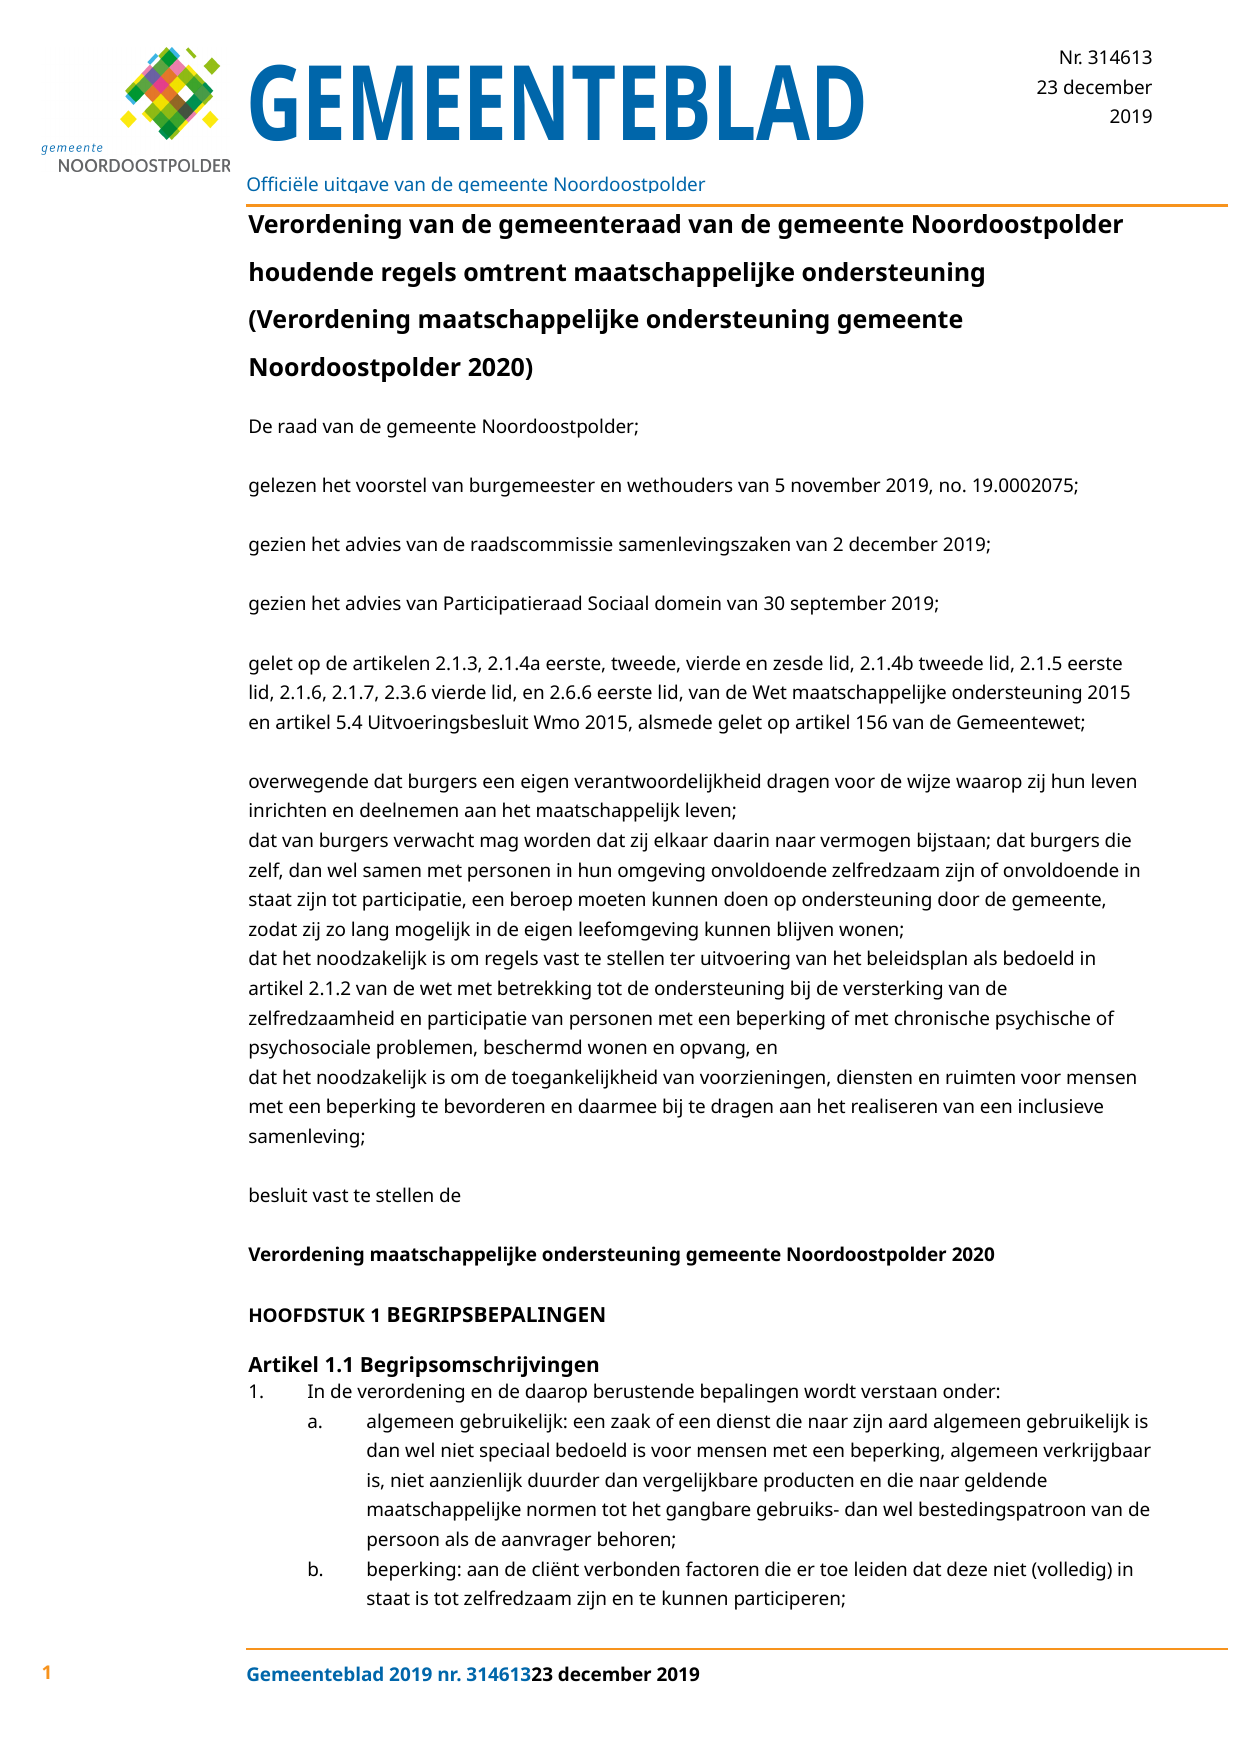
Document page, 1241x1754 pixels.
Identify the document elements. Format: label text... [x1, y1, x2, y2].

text gezien het advies van de raadscommissie samenlevingszaken van 2 december 2019; [248, 531, 1152, 557]
text overwegende dat burgers een eigen verantwoordelijkheid dragen voor de wijze waarop zij hun leven inrichten en deelnemen aan het maatschappelijk leven; [248, 768, 1152, 823]
text dat van burgers verwacht mag worden dat zij elkaar daarin naar vermogen bijstaan; dat burgers die zelf, dan wel samen met personen in hun omgeving onvoldoende zelfredzaam zijn of onvoldoende in staat zijn tot participatie, een beroep moeten kunnen doen op ondersteuning door de gemeente, zodat zij zo lang mogelijk in de eigen leefomgeving kunnen blijven wonen; [248, 827, 1152, 942]
list algemeen gebruikelijk: een zaak of een dienst die naar zijn aard algemeen gebruikelijk is dan wel niet speciaal bedoeld is voor mensen met een beperking, algemeen verkrijgbaar is, niet aanzienlijk duurder dan vergelijkbare producten en die naar geldende maatschappelijke normen tot het gangbare gebruiks- dan wel bestedingspatroon van de persoon als de aanvrager behoren; [307, 1408, 1152, 1552]
list beperking: aan de cliënt verbonden factoren die er toe leiden dat deze niet (volledig) in staat is tot zelfredzaam zijn en te kunnen participeren; [307, 1556, 1152, 1611]
picture [41, 47, 231, 172]
text HOOFDSTUK 1 BEGRIPSBEPALINGEN [248, 1301, 1152, 1329]
text De raad van de gemeente Noordoostpolder; [248, 413, 1152, 439]
text gelet op de artikelen 2.1.3, 2.1.4a eerste, tweede, vierde en zesde lid, 2.1.4b tweede lid, 2.1.5 eerste lid, 2.1.6, 2.1.7, 2.3.6 vierde lid, en 2.6.6 eerste lid, van de Wet maatschappelijke ondersteuning 2015 en artikel 5.4 Uitvoeringsbesluit Wmo 2015, alsmede gelet op artikel 156 van de Gemeentewet; [248, 650, 1152, 735]
text Verordening van de gemeenteraad van de gemeente Noordoostpolder houdende regels omtrent maatschappelijke ondersteuning (Verordening maatschappelijke ondersteuning gemeente Noordoostpolder 2020) [248, 207, 1152, 384]
text Artikel 1.1 Begripsomschrijvingen [248, 1350, 1152, 1378]
list In de verordening en de daarop berustende bepalingen wordt verstaan onder: [248, 1378, 1152, 1404]
text Verordening maatschappelijke ondersteuning gemeente Noordoostpolder 2020 [248, 1241, 1152, 1267]
text gelezen het voorstel van burgemeester en wethouders van 5 november 2019, no. 19.0002075; [248, 472, 1152, 498]
text dat het noodzakelijk is om regels vast te stellen ter uitvoering van het beleidsplan als bedoeld in artikel 2.1.2 van de wet met betrekking tot de ondersteuning bij de versterking van de zelfredzaamheid en participatie van personen met een beperking of met chronische psychische of psychosociale problemen, beschermd wonen en opvang, en [248, 946, 1152, 1060]
text dat het noodzakelijk is om de toegankelijkheid van voorzieningen, diensten en ruimten voor mensen met een beperking te bevorderen en daarmee bij te dragen aan het realiseren van een inclusieve samenleving; [248, 1064, 1152, 1149]
text besluit vast te stellen de [248, 1182, 1152, 1208]
text gezien het advies van Participatieraad Sociaal domein van 30 september 2019; [248, 591, 1152, 616]
